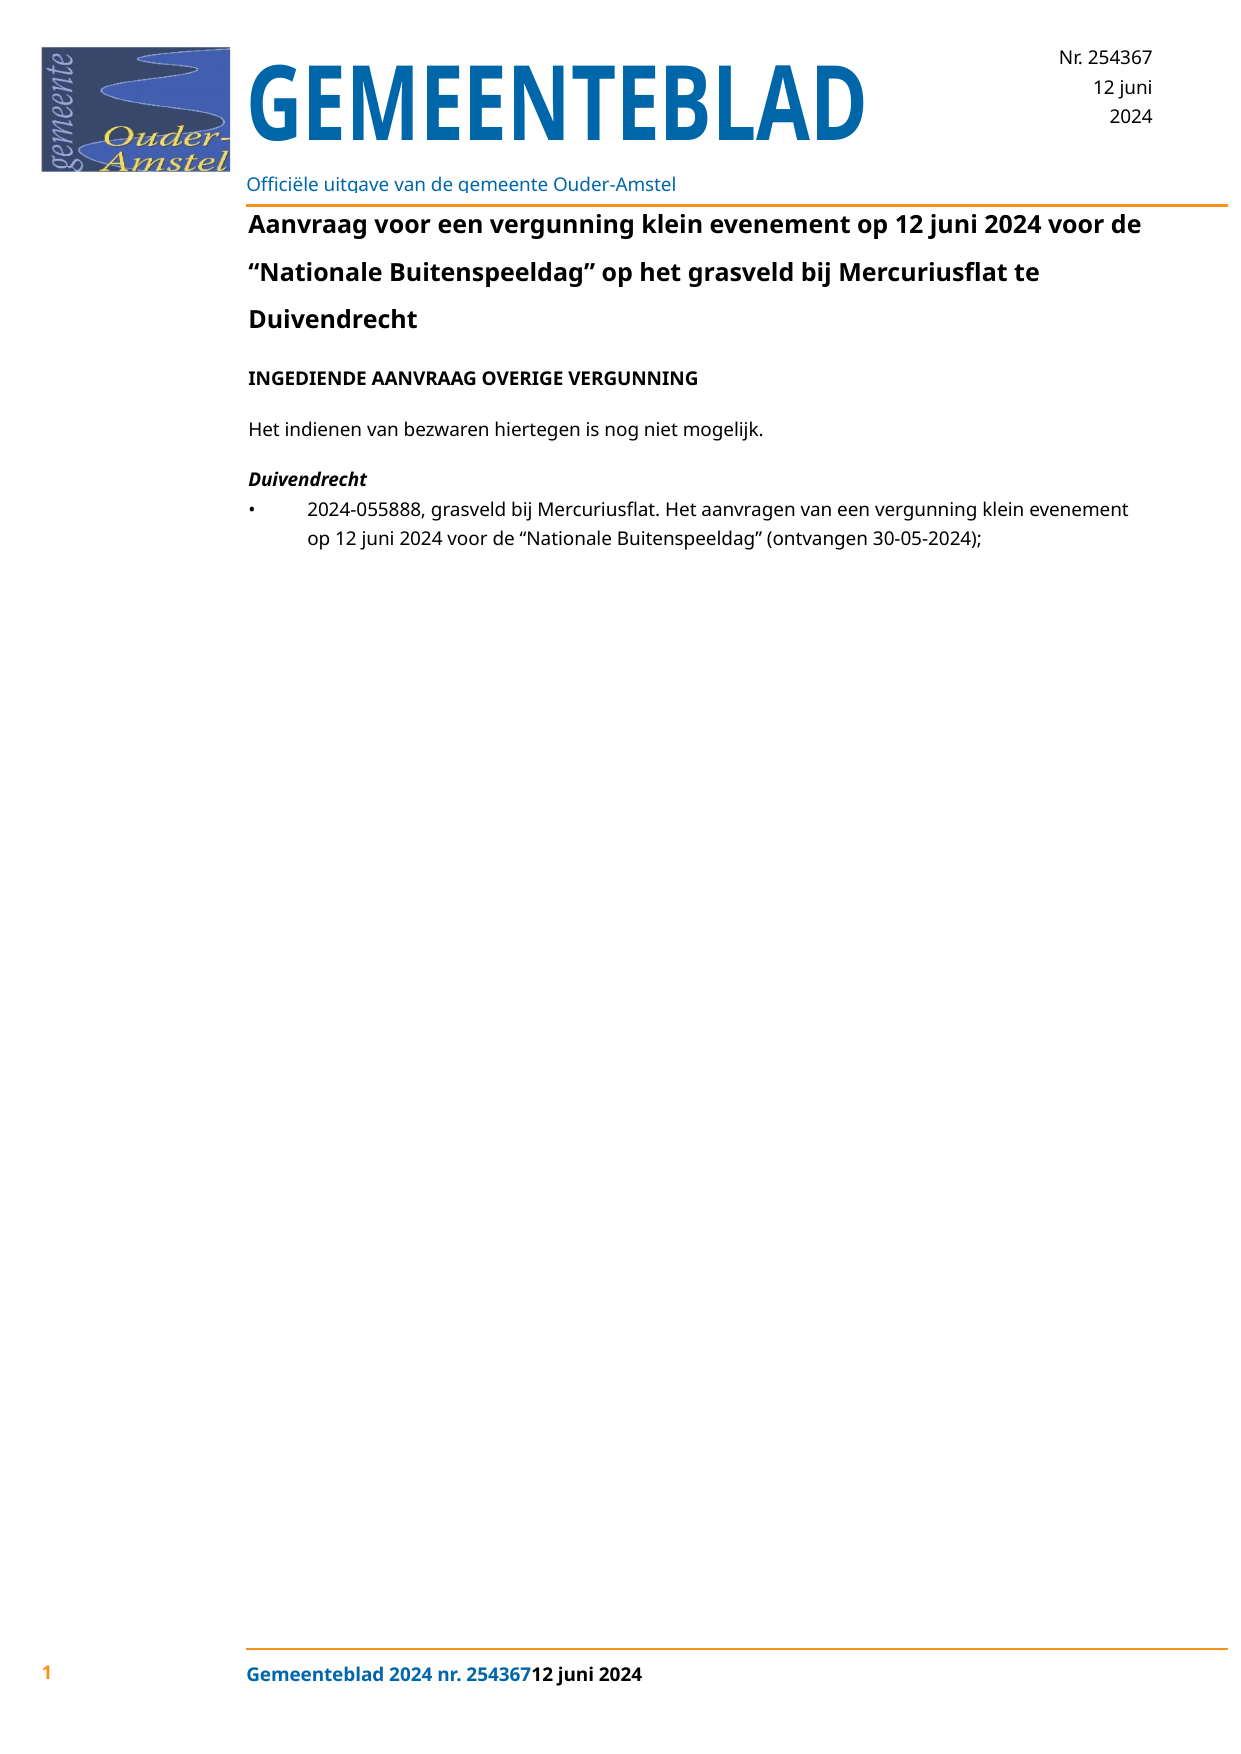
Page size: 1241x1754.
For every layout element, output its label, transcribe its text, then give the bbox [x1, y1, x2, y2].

text Het indienen van bezwaren hiertegen is nog niet mogelijk. [248, 416, 1152, 442]
text INGEDIENDE AANVRAAG OVERIGE VERGUNNING [248, 366, 1152, 391]
text Duivendrecht [248, 466, 1152, 492]
text Aanvraag voor een vergunning klein evenement op 12 juni 2024 voor de “Nationale Buitenspeeldag” op het grasveld bij Mercuriusflat te Duivendrecht [248, 207, 1152, 336]
list 2024-055888, grasveld bij Mercuriusflat. Het aanvragen van een vergunning klein evenement op 12 juni 2024 voor de “Nationale Buitenspeeldag” (ontvangen 30-05-2024); [248, 496, 1152, 551]
picture [41, 47, 231, 172]
